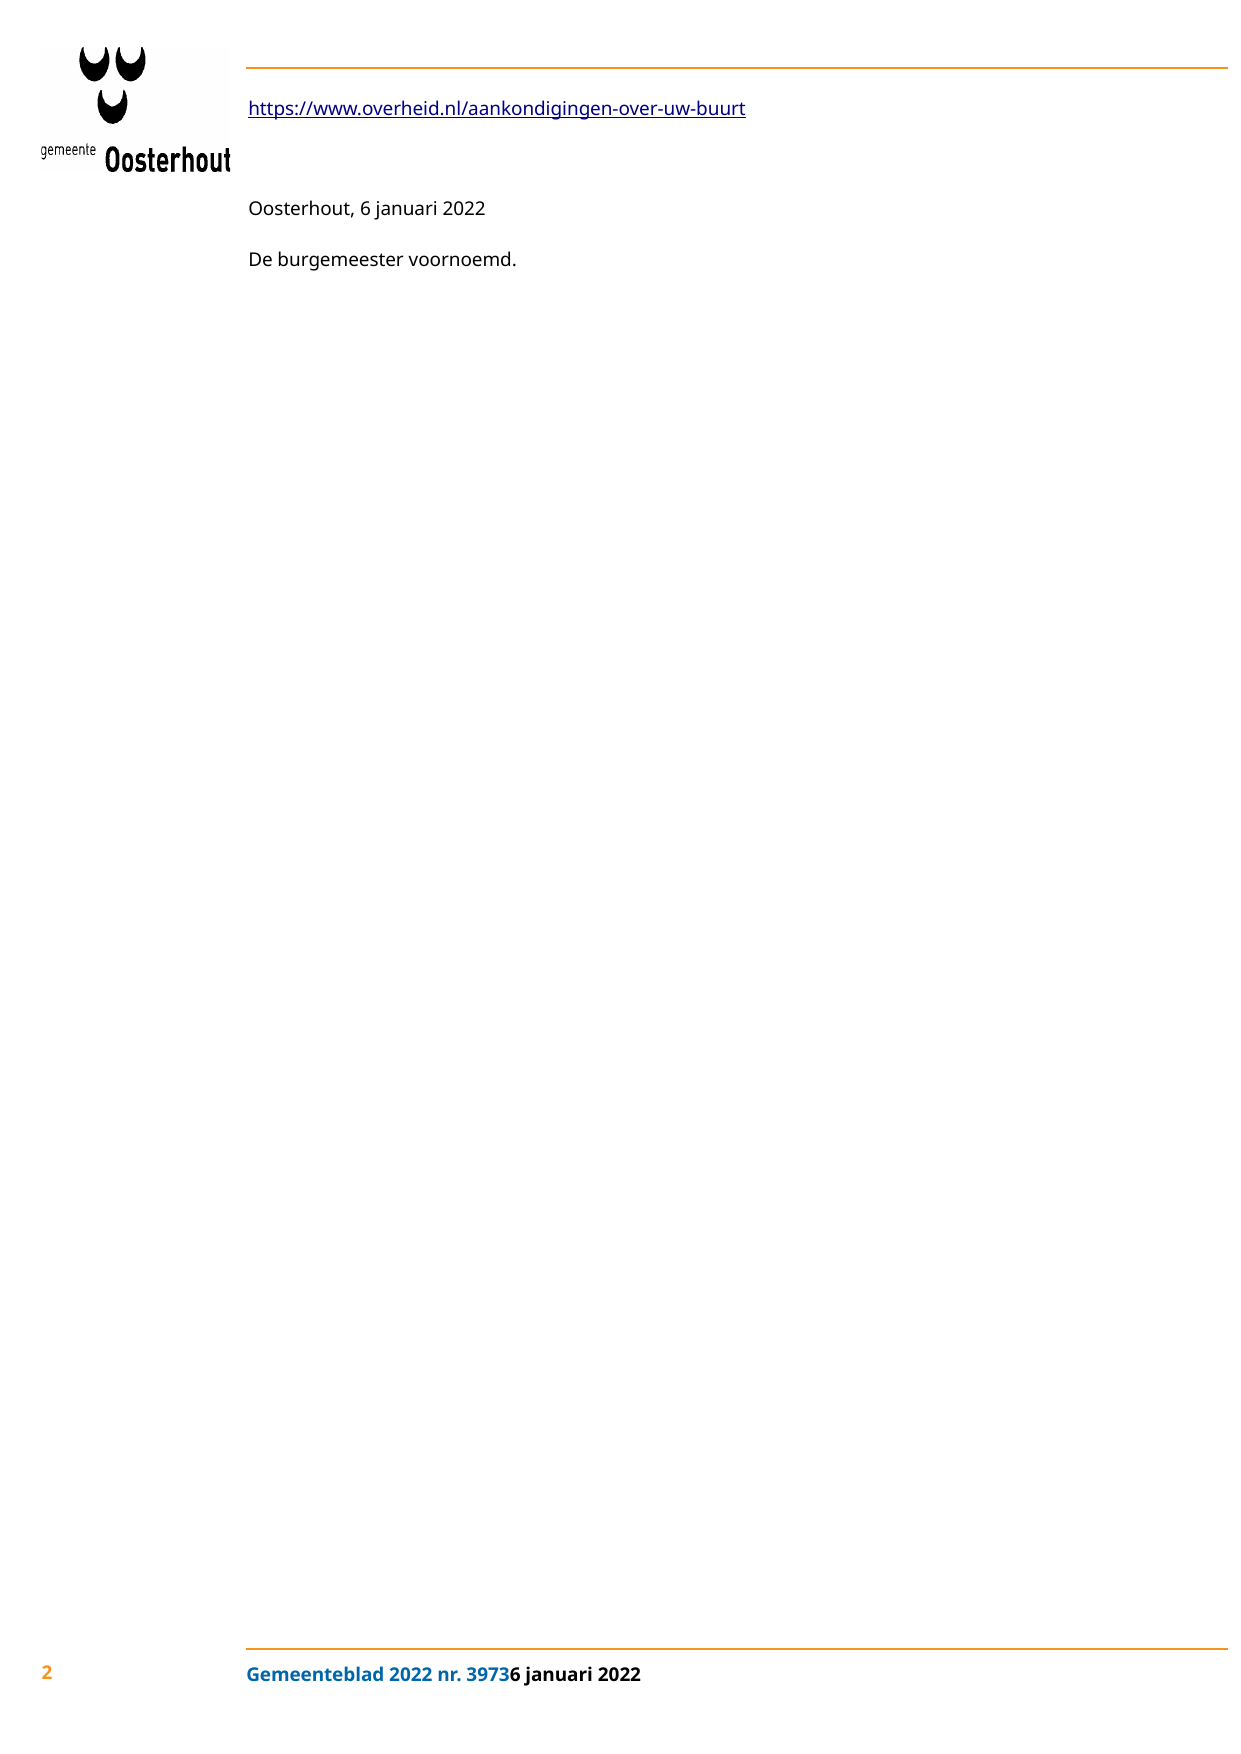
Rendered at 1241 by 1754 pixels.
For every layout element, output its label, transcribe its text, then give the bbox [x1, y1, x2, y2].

text De burgemeester voornoemd. [248, 246, 1152, 272]
picture [41, 47, 231, 172]
text https://www.overheid.nl/aankondigingen-over-uw-buurt [248, 95, 1152, 121]
text Oosterhout, 6 januari 2022 [248, 196, 1152, 221]
